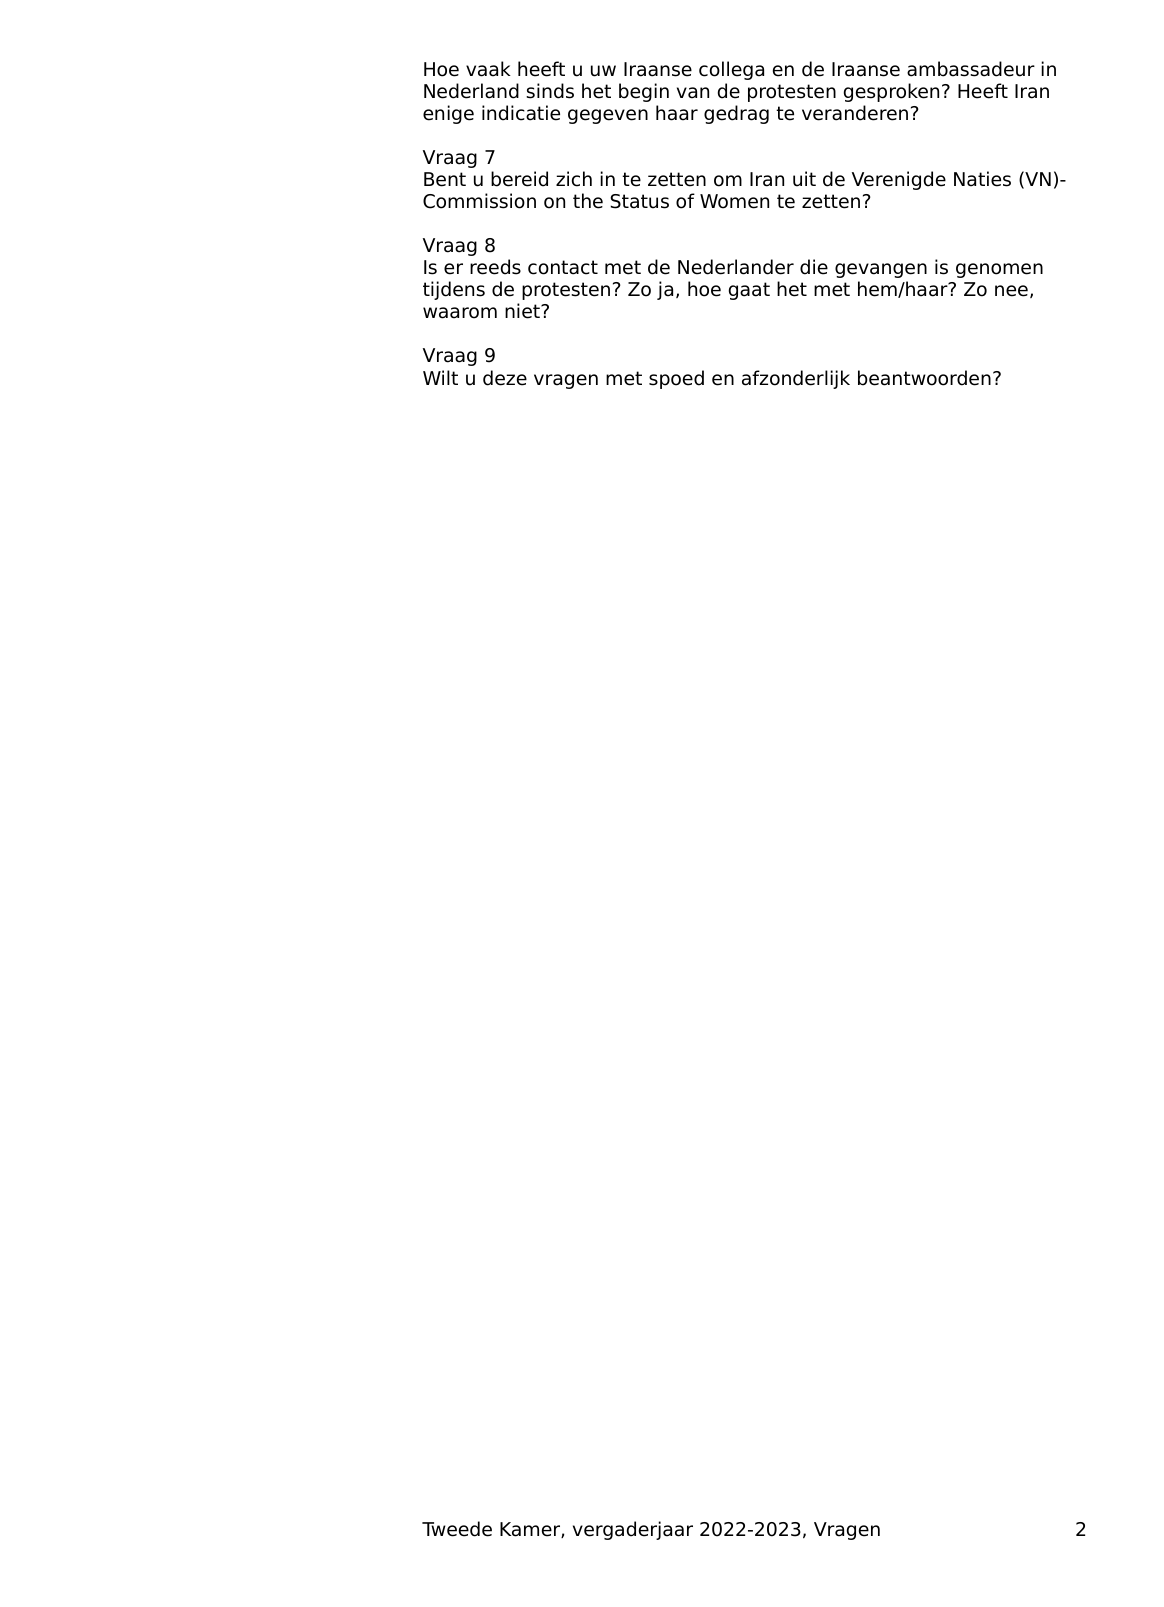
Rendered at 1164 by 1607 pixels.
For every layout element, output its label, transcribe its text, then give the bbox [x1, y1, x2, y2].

text Wilt u deze vragen met spoed en afzonderlijk beantwoorden? [422, 367, 1087, 389]
text Is er reeds contact met de Nederlander die gevangen is genomen tijdens de protesten? Zo ja, hoe gaat het met hem/haar? Zo nee, waarom niet? [422, 257, 1087, 323]
text Vraag 8 [422, 235, 1087, 257]
text Vraag 7 [422, 147, 1087, 169]
text Vraag 9 [422, 345, 1087, 367]
text Hoe vaak heeft u uw Iraanse collega en de Iraanse ambassadeur in Nederland sinds het begin van de protesten gesproken? Heeft Iran enige indicatie gegeven haar gedrag te veranderen? [422, 59, 1087, 125]
text Bent u bereid zich in te zetten om Iran uit de Verenigde Naties (VN)-Commission on the Status of Women te zetten? [422, 169, 1087, 213]
